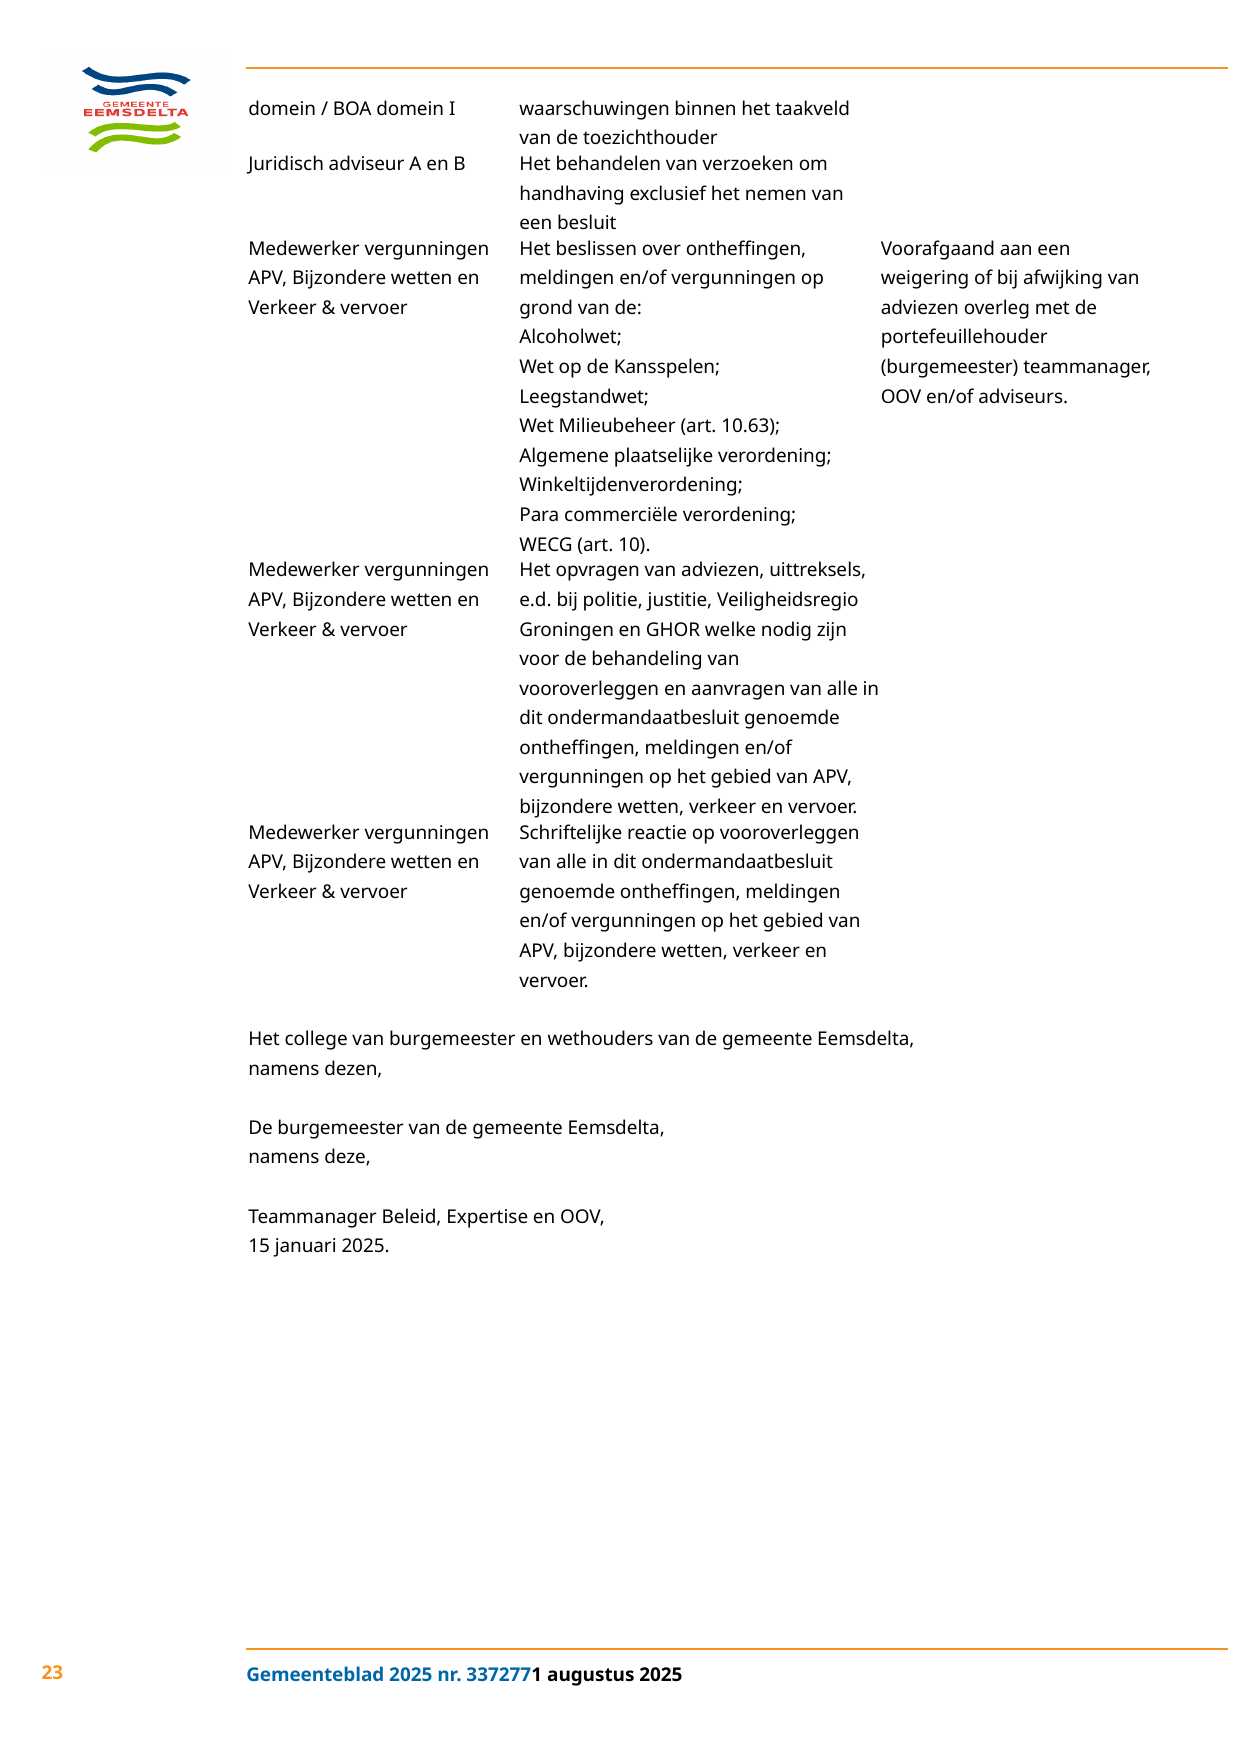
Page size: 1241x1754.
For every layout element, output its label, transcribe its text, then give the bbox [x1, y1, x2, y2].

table_cell [881, 150, 1152, 235]
text Het college van burgemeester en wethouders van de gemeente Eemsdelta, [248, 1025, 1152, 1051]
table_cell [881, 557, 1152, 819]
table_cell [881, 95, 1152, 150]
table_cell Het behandelen van verzoeken om handhaving exclusief het nemen van een besluit [519, 150, 881, 235]
table_cell Medewerker vergunningen APV, Bijzondere wetten en Verkeer & vervoer [248, 557, 519, 819]
table_cell Voorafgaand aan een weigering of bij afwijking van adviezen overleg met de portefeuillehouder (burgemeester) teammanager, OOV en/of adviseurs. [881, 235, 1152, 557]
text 15 januari 2025. [248, 1232, 1152, 1258]
text namens dezen, [248, 1055, 1152, 1081]
table_cell Juridisch adviseur A en B [248, 150, 519, 235]
table_cell Medewerker vergunningen APV, Bijzondere wetten en Verkeer & vervoer [248, 819, 519, 993]
picture [41, 47, 231, 172]
table_cell domein / BOA domein I [248, 95, 519, 150]
table_cell [881, 819, 1152, 993]
table_cell Medewerker vergunningen APV, Bijzondere wetten en Verkeer & vervoer [248, 235, 519, 557]
table_cell Het beslissen over ontheffingen, meldingen en/of vergunningen op grond van de: Alcoholwet; Wet op de Kansspelen; Leegstandwet; Wet Milieubeheer (art. 10.63); Algemene plaatselijke verordening; Winkeltijdenverordening; Para commerciële verordening; WECG (art. 10). [519, 235, 881, 557]
text Teammanager Beleid, Expertise en OOV, [248, 1203, 1152, 1229]
table_cell waarschuwingen binnen het taakveld van de toezichthouder [519, 95, 881, 150]
table_cell Het opvragen van adviezen, uittreksels, e.d. bij politie, justitie, Veiligheidsregio Groningen en GHOR welke nodig zijn voor de behandeling van vooroverleggen en aanvragen van alle in dit ondermandaatbesluit genoemde ontheffingen, meldingen en/of vergunningen op het gebied van APV, bijzondere wetten, verkeer en vervoer. [519, 557, 881, 819]
text De burgemeester van de gemeente Eemsdelta, [248, 1114, 1152, 1140]
text namens deze, [248, 1144, 1152, 1169]
table_cell Schriftelijke reactie op vooroverleggen van alle in dit ondermandaatbesluit genoemde ontheffingen, meldingen en/of vergunningen op het gebied van APV, bijzondere wetten, verkeer en vervoer. [519, 819, 881, 993]
